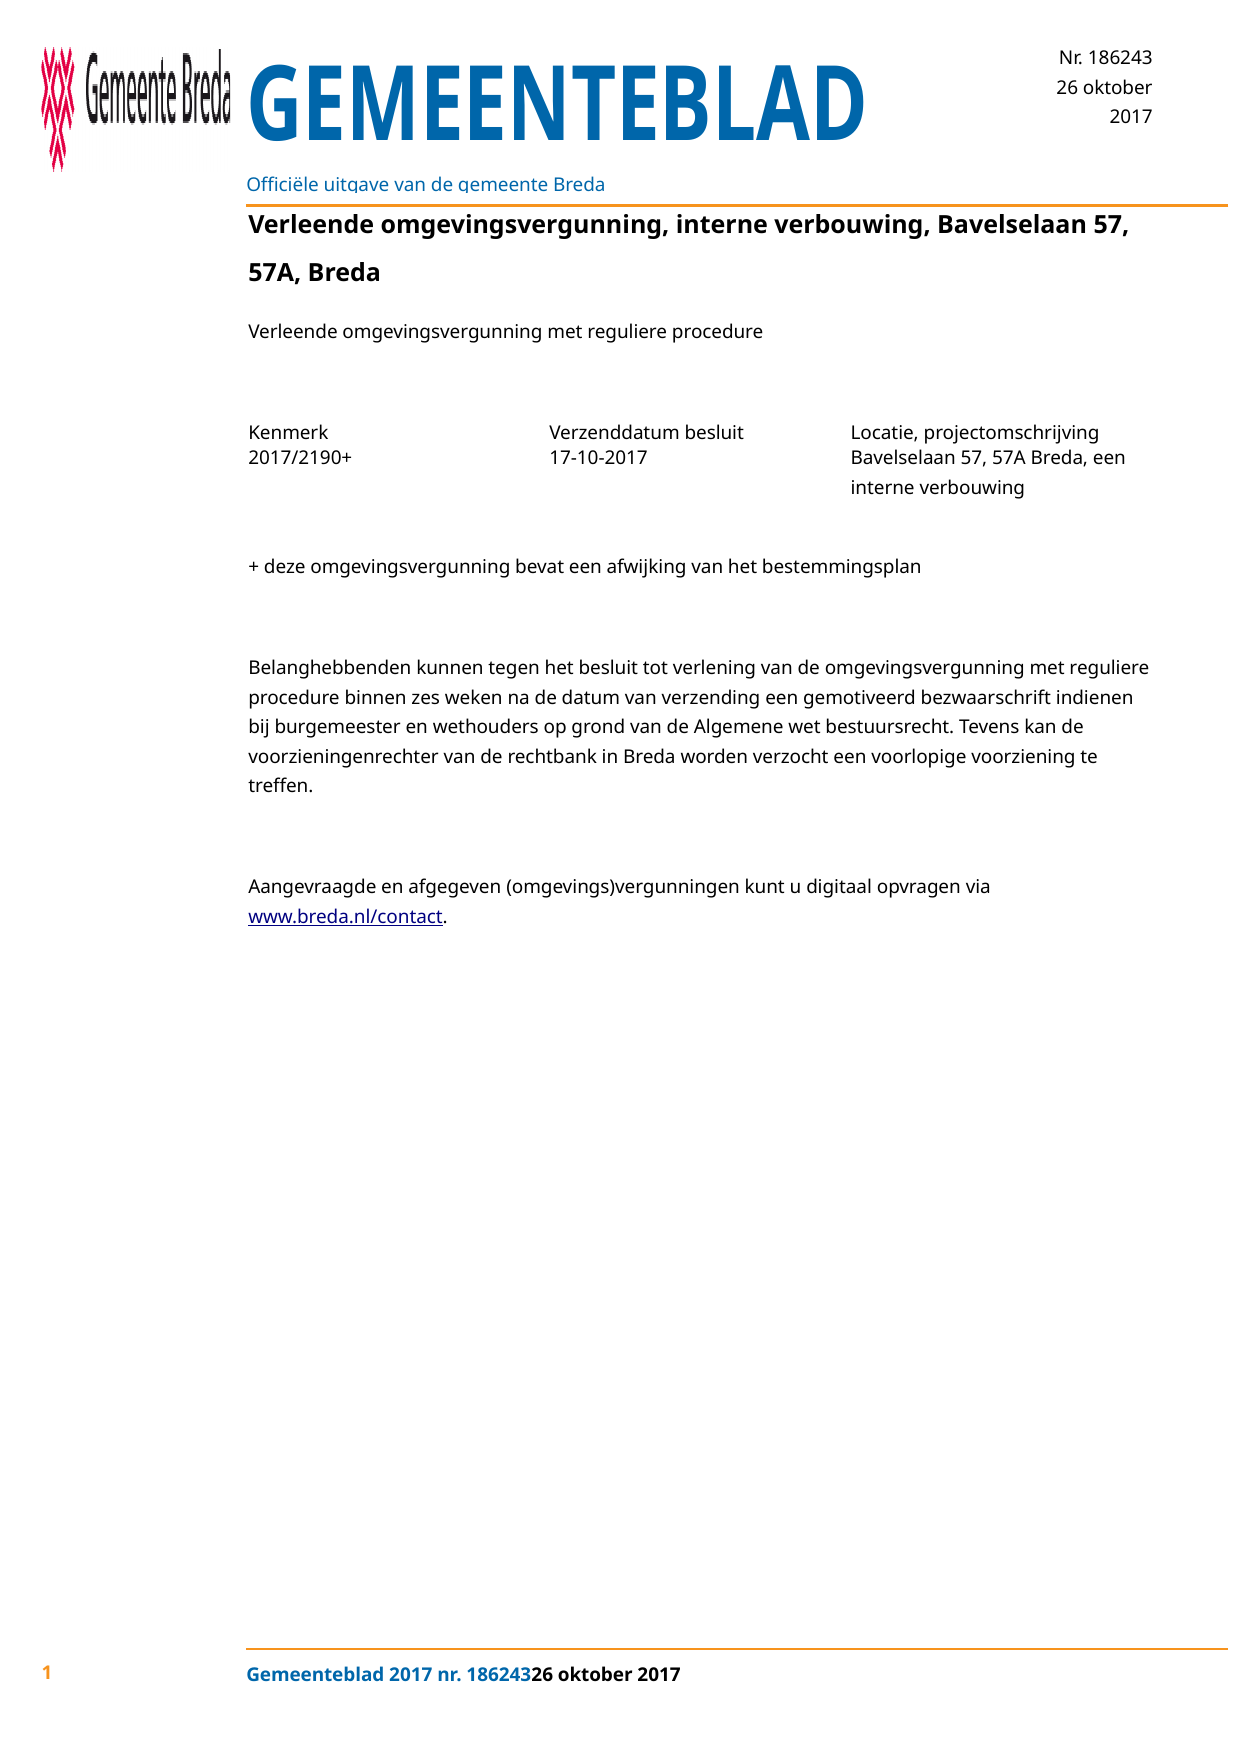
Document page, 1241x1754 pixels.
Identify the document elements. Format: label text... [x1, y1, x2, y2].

text Belanghebbenden kunnen tegen het besluit tot verlening van de omgevingsvergunning met reguliere procedure binnen zes weken na de datum van verzending een gemotiveerd bezwaarschrift indienen bij burgemeester en wethouders op grond van de Algemene wet bestuursrecht. Tevens kan de voorzieningenrechter van de rechtbank in Breda worden verzocht een voorlopige voorziening te treffen. [248, 654, 1152, 798]
table_cell Bavelselaan 57, 57A Breda, een interne verbouwing [850, 445, 1152, 500]
picture [41, 47, 231, 172]
table_cell 17-10-2017 [549, 445, 850, 500]
table_cell 2017/2190+ [248, 445, 549, 500]
text Aangevraagde en afgegeven (omgevings)vergunningen kunt u digitaal opvragen via www.breda.nl/contact. [248, 873, 1152, 929]
table_header Verzenddatum besluit [549, 419, 850, 444]
table_header Kenmerk [248, 419, 549, 444]
text Verleende omgevingsvergunning met reguliere procedure [248, 318, 1152, 344]
text + deze omgevingsvergunning bevat een afwijking van het bestemmingsplan [248, 553, 1152, 579]
table_header Locatie, projectomschrijving [850, 419, 1152, 444]
text Verleende omgevingsvergunning, interne verbouwing, Bavelselaan 57, 57A, Breda [248, 207, 1152, 288]
